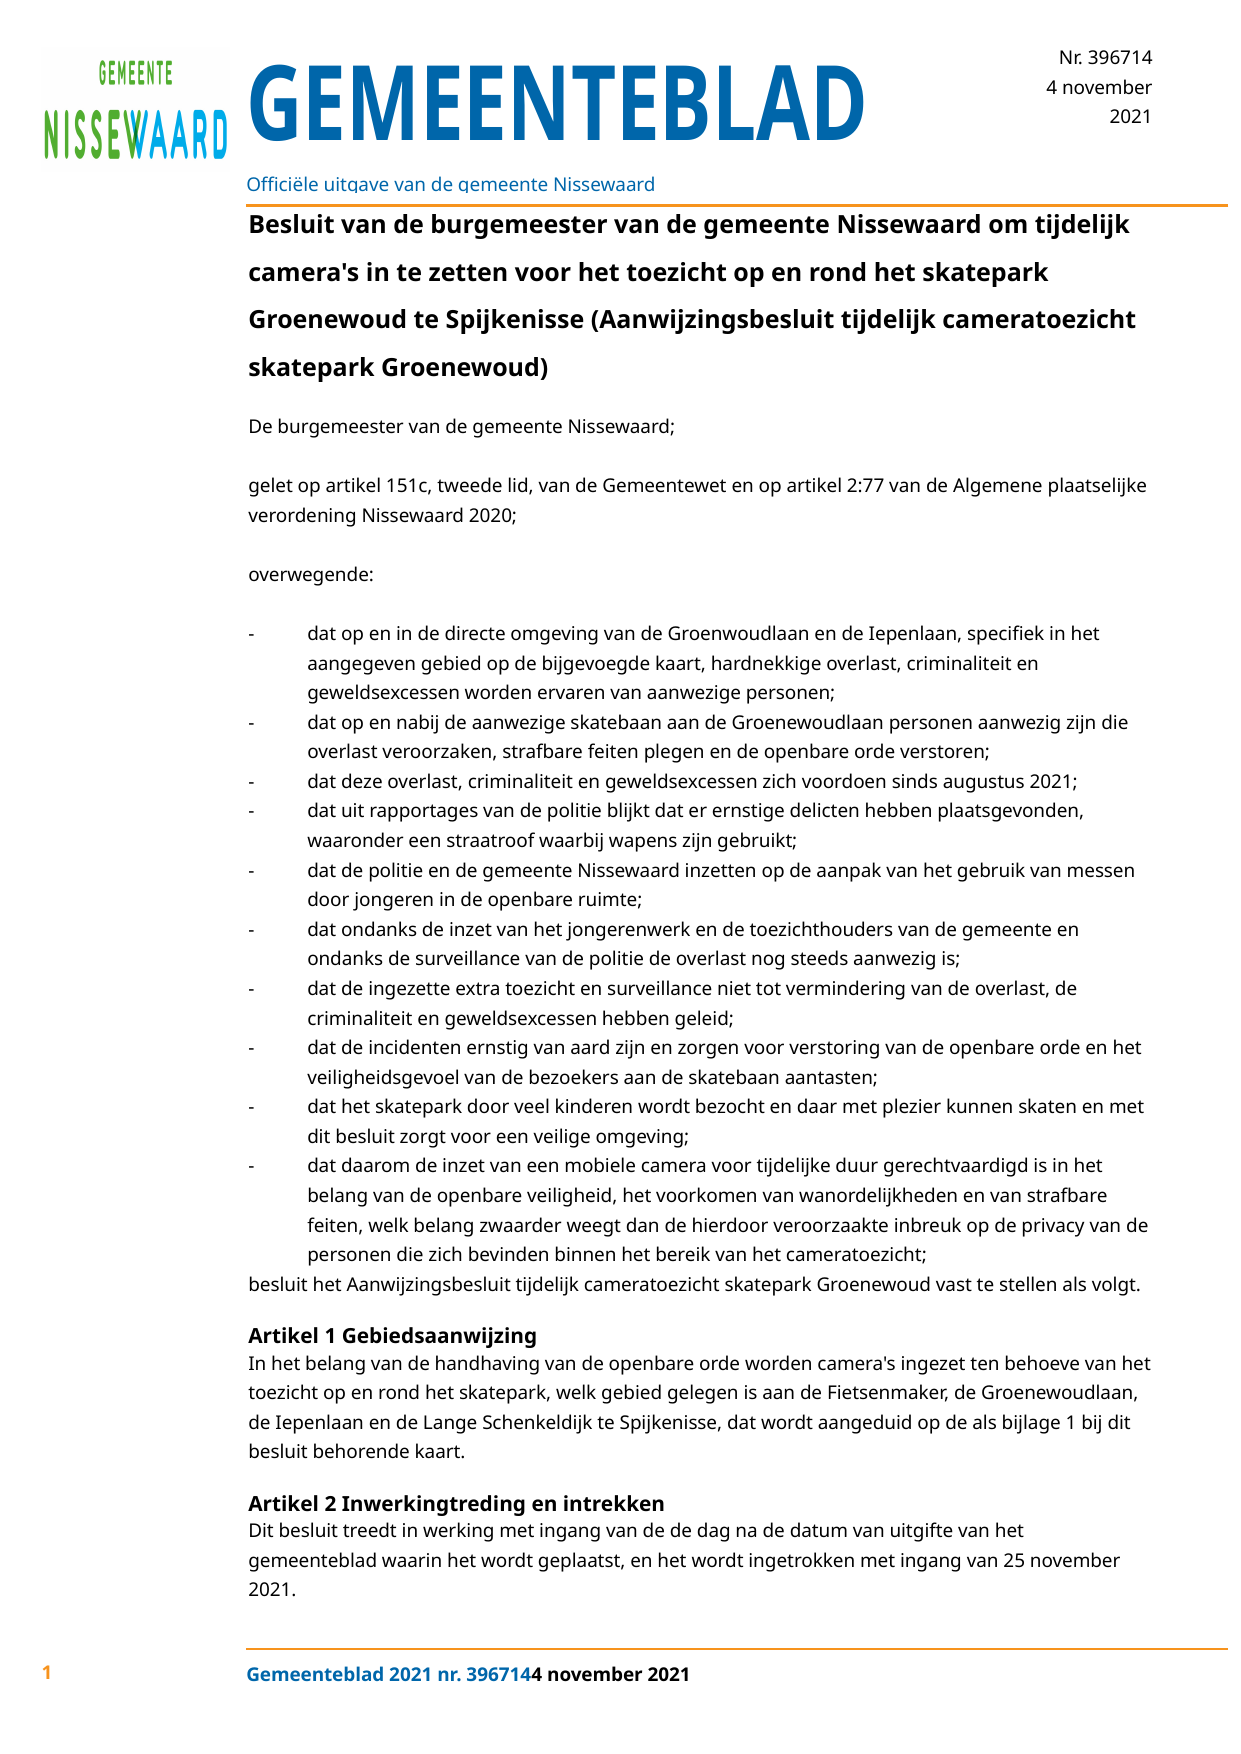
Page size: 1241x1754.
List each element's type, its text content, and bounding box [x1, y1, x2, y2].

list dat deze overlast, criminaliteit en geweldsexcessen zich voordoen sinds augustus 2021; [248, 768, 1152, 794]
list dat uit rapportages van de politie blijkt dat er ernstige delicten hebben plaatsgevonden, waaronder een straatroof waarbij wapens zijn gebruikt; [248, 798, 1152, 853]
text De burgemeester van de gemeente Nissewaard; [248, 413, 1152, 439]
text Artikel 1 Gebiedsaanwijzing [248, 1321, 1152, 1350]
text besluit het Aanwijzingsbesluit tijdelijk cameratoezicht skatepark Groenewoud vast te stellen als volgt. [248, 1271, 1152, 1297]
text Dit besluit treedt in werking met ingang van de de dag na de datum van uitgifte van het gemeenteblad waarin het wordt geplaatst, en het wordt ingetrokken met ingang van 25 november 2021. [248, 1517, 1152, 1602]
list dat op en nabij de aanwezige skatebaan aan de Groenewoudlaan personen aanwezig zijn die overlast veroorzaken, strafbare feiten plegen en de openbare orde verstoren; [248, 709, 1152, 764]
text Besluit van de burgemeester van de gemeente Nissewaard om tijdelijk camera's in te zetten voor het toezicht op en rond het skatepark Groenewoud te Spijkenisse (Aanwijzingsbesluit tijdelijk cameratoezicht skatepark Groenewoud) [248, 207, 1152, 384]
text gelet op artikel 151c, tweede lid, van de Gemeentewet en op artikel 2:77 van de Algemene plaatselijke verordening Nissewaard 2020; [248, 472, 1152, 528]
list dat de incidenten ernstig van aard zijn en zorgen voor verstoring van de openbare orde en het veiligheidsgevoel van de bezoekers aan de skatebaan aantasten; [248, 1034, 1152, 1090]
list dat op en in de directe omgeving van de Groenwoudlaan en de Iepenlaan, specifiek in het aangegeven gebied op de bijgevoegde kaart, hardnekkige overlast, criminaliteit en geweldsexcessen worden ervaren van aanwezige personen; [248, 620, 1152, 705]
text overwegende: [248, 561, 1152, 587]
list dat ondanks de inzet van het jongerenwerk en de toezichthouders van de gemeente en ondanks de surveillance van de politie de overlast nog steeds aanwezig is; [248, 916, 1152, 971]
text In het belang van de handhaving van de openbare orde worden camera's ingezet ten behoeve van het toezicht op en rond het skatepark, welk gebied gelegen is aan de Fietsenmaker, de Groenewoudlaan, de Iepenlaan en de Lange Schenkeldijk te Spijkenisse, dat wordt aangeduid op de als bijlage 1 bij dit besluit behorende kaart. [248, 1350, 1152, 1464]
text Artikel 2 Inwerkingtreding en intrekken [248, 1489, 1152, 1517]
list dat de ingezette extra toezicht en surveillance niet tot vermindering van de overlast, de criminaliteit en geweldsexcessen hebben geleid; [248, 975, 1152, 1031]
picture [41, 47, 231, 172]
list dat daarom de inzet van een mobiele camera voor tijdelijke duur gerechtvaardigd is in het belang van de openbare veiligheid, het voorkomen van wanordelijkheden en van strafbare feiten, welk belang zwaarder weegt dan de hierdoor veroorzaakte inbreuk op de privacy van de personen die zich bevinden binnen het bereik van het cameratoezicht; [248, 1153, 1152, 1267]
list dat het skatepark door veel kinderen wordt bezocht en daar met plezier kunnen skaten en met dit besluit zorgt voor een veilige omgeving; [248, 1093, 1152, 1149]
list dat de politie en de gemeente Nissewaard inzetten op de aanpak van het gebruik van messen door jongeren in de openbare ruimte; [248, 857, 1152, 912]
